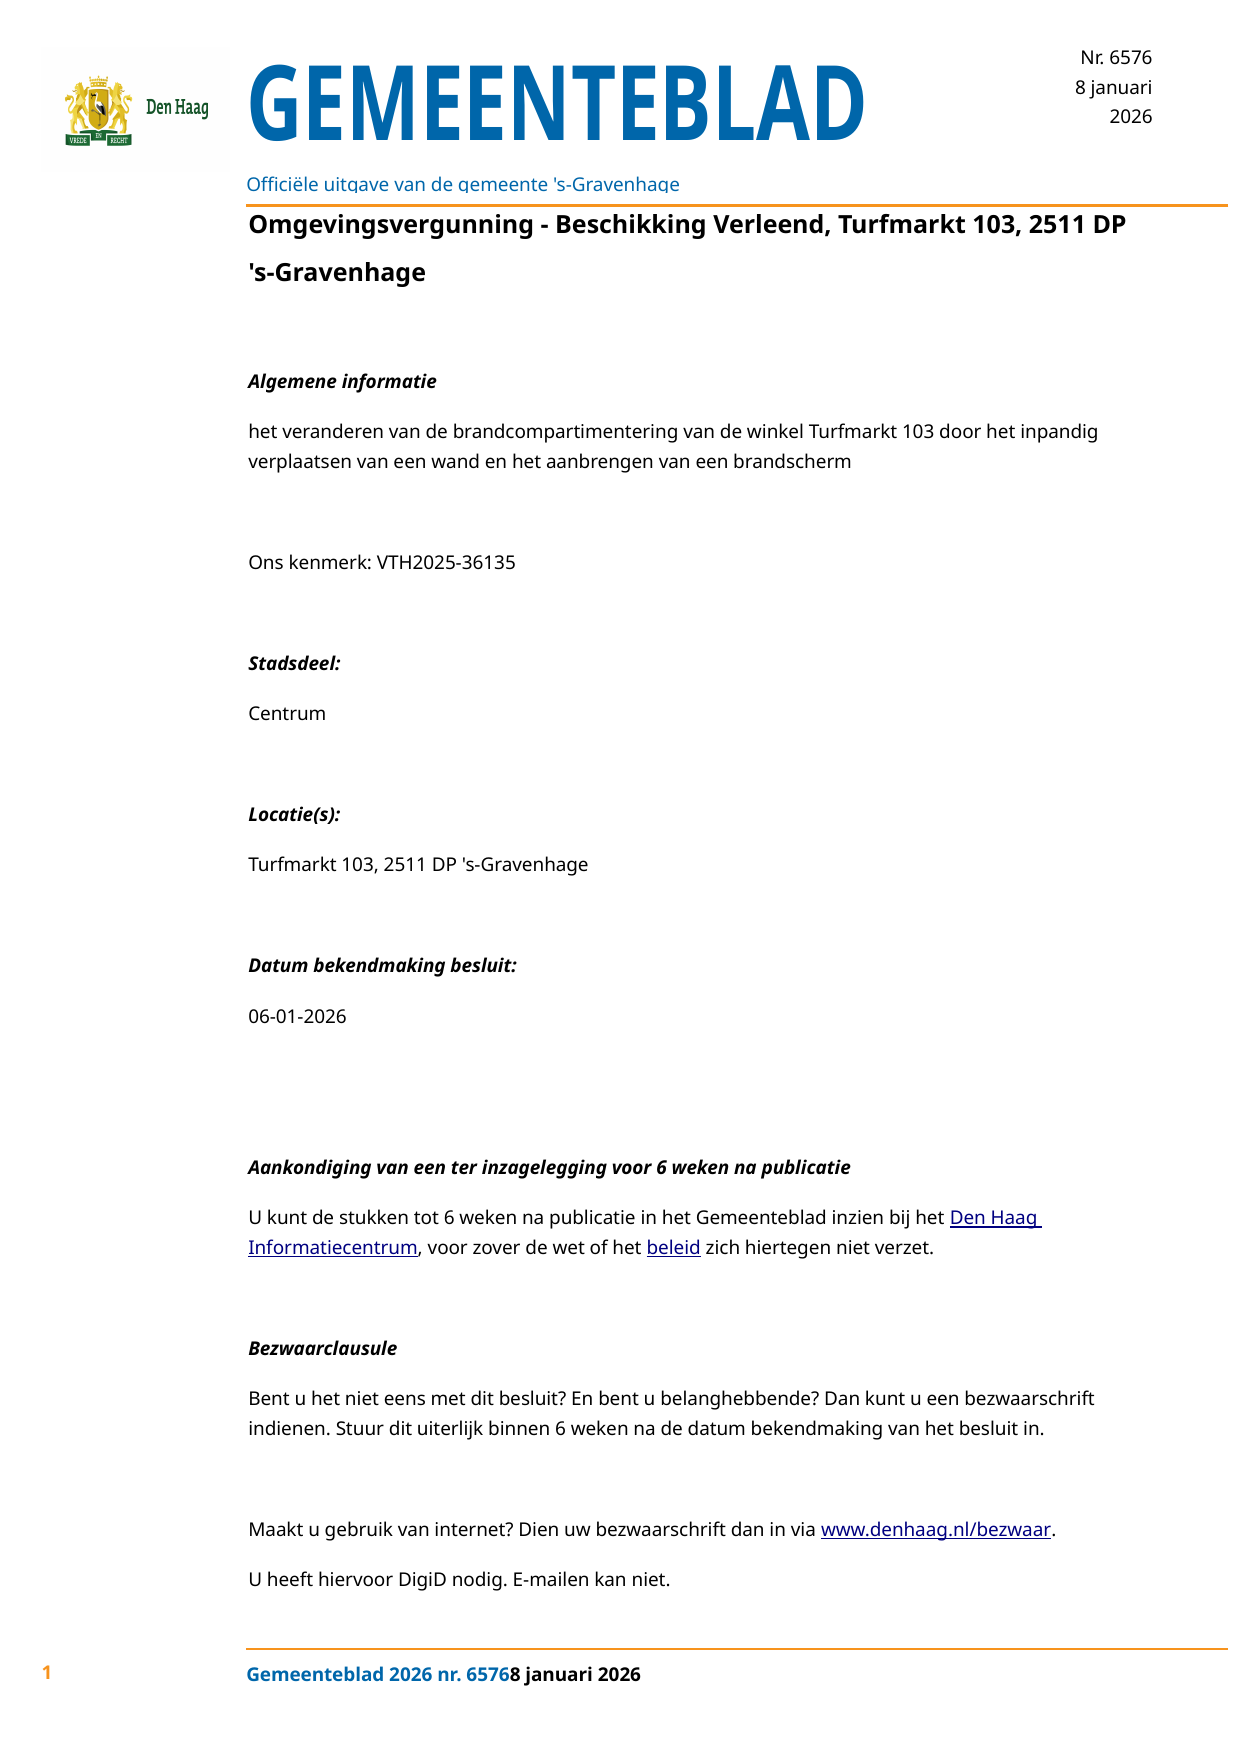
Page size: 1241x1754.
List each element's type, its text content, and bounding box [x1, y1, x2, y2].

text U kunt de stukken tot 6 weken na publicatie in het Gemeenteblad inzien bij het Den Haag Informatiecentrum, voor zover de wet of het beleid zich hiertegen niet verzet. [248, 1204, 1152, 1260]
text Ons kenmerk: VTH2025-36135 [248, 549, 1152, 575]
text Omgevingsvergunning - Beschikking Verleend, Turfmarkt 103, 2511 DP 's-Gravenhage [248, 207, 1152, 288]
text Centrum [248, 700, 1152, 726]
text het veranderen van de brandcompartimentering van de winkel Turfmarkt 103 door het inpandig verplaatsen van een wand en het aanbrengen van een brandscherm [248, 419, 1152, 474]
text Algemene informatie [248, 368, 1152, 394]
text U heeft hiervoor DigiD nodig. E-mailen kan niet. [248, 1566, 1152, 1592]
text 06-01-2026 [248, 1003, 1152, 1029]
text Bezwaarclausule [248, 1335, 1152, 1361]
picture [41, 47, 231, 172]
text Locatie(s): [248, 801, 1152, 827]
text Datum bekendmaking besluit: [248, 952, 1152, 978]
text Bent u het niet eens met dit besluit? En bent u belanghebbende? Dan kunt u een bezwaarschrift indienen. Stuur dit uiterlijk binnen 6 weken na de datum bekendmaking van het besluit in. [248, 1385, 1152, 1441]
text Maakt u gebruik van internet? Dien uw bezwaarschrift dan in via www.denhaag.nl/bezwaar. [248, 1516, 1152, 1542]
text Stadsdeel: [248, 650, 1152, 676]
text Turfmarkt 103, 2511 DP 's-Gravenhage [248, 852, 1152, 877]
text Aankondiging van een ter inzagelegging voor 6 weken na publicatie [248, 1154, 1152, 1180]
